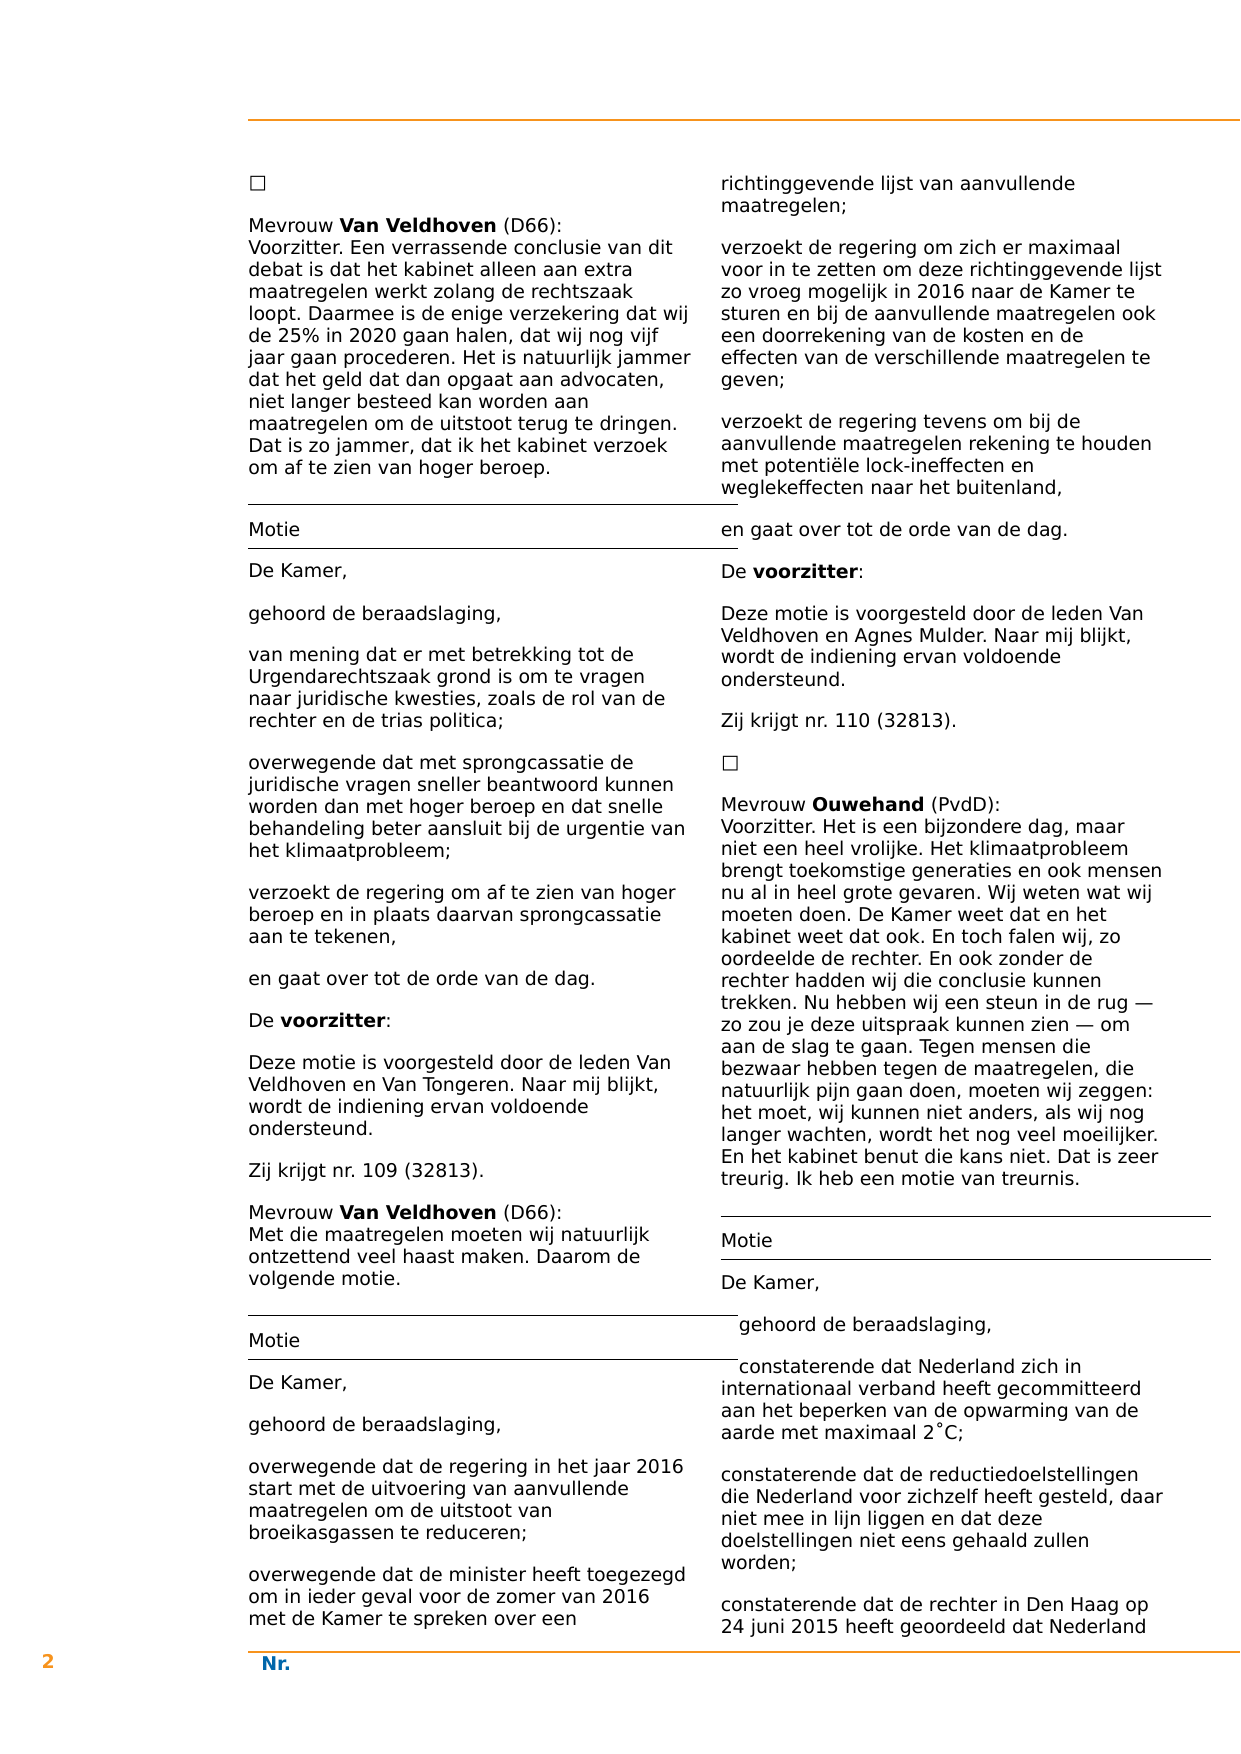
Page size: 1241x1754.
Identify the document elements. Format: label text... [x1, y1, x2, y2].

text Mevrouw Ouwehand (PvdD): [721, 794, 1163, 816]
text constaterende dat de rechter in Den Haag op 24 juni 2015 heeft geoordeeld dat Nederland [721, 1594, 1163, 1638]
text Mevrouw Van Veldhoven (D66): [248, 215, 691, 237]
text verzoekt de regering tevens om bij de aanvullende maatregelen rekening te houden met potentiële lock-ineffecten en weglekeffecten naar het buitenland, [721, 411, 1163, 498]
text gehoord de beraadslaging, [248, 602, 691, 624]
text Motie [721, 1230, 1163, 1252]
text verzoekt de regering om zich er maximaal voor in te zetten om deze richtinggevende lijst zo vroeg mogelijk in 2016 naar de Kamer te sturen en bij de aanvullende maatregelen ook een doorrekening van de kosten en de effecten van de verschillende maatregelen te geven; [721, 237, 1163, 391]
text Motie [248, 1330, 691, 1352]
text De Kamer, [721, 1272, 1163, 1294]
text Deze motie is voorgesteld door de leden Van Veldhoven en Agnes Mulder. Naar mij blijkt, wordt de indiening ervan voldoende ondersteund. [721, 602, 1163, 690]
text Mevrouw Van Veldhoven (D66): [248, 1202, 691, 1224]
text Met die maatregelen moeten wij natuurlijk ontzettend veel haast maken. Daarom de volgende motie. [248, 1224, 691, 1290]
text constaterende dat Nederland zich in internationaal verband heeft gecommitteerd aan het beperken van de opwarming van de aarde met maximaal 2˚C; [721, 1356, 1163, 1444]
text overwegende dat met sprongcassatie de juridische vragen sneller beantwoord kunnen worden dan met hoger beroep en dat snelle behandeling beter aansluit bij de urgentie van het klimaatprobleem; [248, 752, 691, 862]
text overwegende dat de regering in het jaar 2016 start met de uitvoering van aanvullende maatregelen om de uitstoot van broeikasgassen te reduceren; [248, 1456, 691, 1544]
text De Kamer, [248, 560, 691, 582]
text De voorzitter: [248, 1010, 691, 1032]
text Motie [248, 518, 691, 540]
text Zij krijgt nr. 110 (32813). [721, 710, 1163, 732]
text richtinggevende lijst van aanvullende maatregelen; [721, 173, 1163, 217]
text overwegende dat de minister heeft toegezegd om in ieder geval voor de zomer van 2016 met de Kamer te spreken over een [248, 1564, 691, 1629]
text ⬜ [721, 752, 1163, 774]
text Voorzitter. Het is een bijzondere dag, maar niet een heel vrolijke. Het klimaatprobleem brengt toekomstige generaties en ook mensen nu al in heel grote gevaren. Wij weten wat wij moeten doen. De Kamer weet dat en het kabinet weet dat ook. En toch falen wij, zo oordeelde de rechter. En ook zonder de rechter hadden wij die conclusie kunnen trekken. Nu hebben wij een steun in de rug — zo zou je deze uitspraak kunnen zien — om aan de slag te gaan. Tegen mensen die bezwaar hebben tegen de maatregelen, die natuurlijk pijn gaan doen, moeten wij zeggen: het moet, wij kunnen niet anders, als wij nog langer wachten, wordt het nog veel moeilijker. En het kabinet benut die kans niet. Dat is zeer treurig. Ik heb een motie van treurnis. [721, 816, 1163, 1190]
text Zij krijgt nr. 109 (32813). [248, 1160, 691, 1182]
text gehoord de beraadslaging, [721, 1314, 1163, 1336]
text constaterende dat de reductiedoelstellingen die Nederland voor zichzelf heeft gesteld, daar niet mee in lijn liggen en dat deze doelstellingen niet eens gehaald zullen worden; [721, 1464, 1163, 1574]
text van mening dat er met betrekking tot de Urgendarechtszaak grond is om te vragen naar juridische kwesties, zoals de rol van de rechter en de trias politica; [248, 644, 691, 732]
text Voorzitter. Een verrassende conclusie van dit debat is dat het kabinet alleen aan extra maatregelen werkt zolang de rechtszaak loopt. Daarmee is de enige verzekering dat wij de 25% in 2020 gaan halen, dat wij nog vijf jaar gaan procederen. Het is natuurlijk jammer dat het geld dat dan opgaat aan advocaten, niet langer besteed kan worden aan maatregelen om de uitstoot terug te dringen. Dat is zo jammer, dat ik het kabinet verzoek om af te zien van hoger beroep. [248, 237, 691, 478]
text gehoord de beraadslaging, [248, 1414, 691, 1436]
text Deze motie is voorgesteld door de leden Van Veldhoven en Van Tongeren. Naar mij blijkt, wordt de indiening ervan voldoende ondersteund. [248, 1052, 691, 1140]
text De Kamer, [248, 1372, 691, 1394]
text en gaat over tot de orde van de dag. [721, 518, 1163, 541]
text ⬜ [248, 173, 691, 195]
text en gaat over tot de orde van de dag. [248, 968, 691, 990]
text De voorzitter: [721, 561, 1163, 582]
text verzoekt de regering om af te zien van hoger beroep en in plaats daarvan sprongcassatie aan te tekenen, [248, 882, 691, 948]
